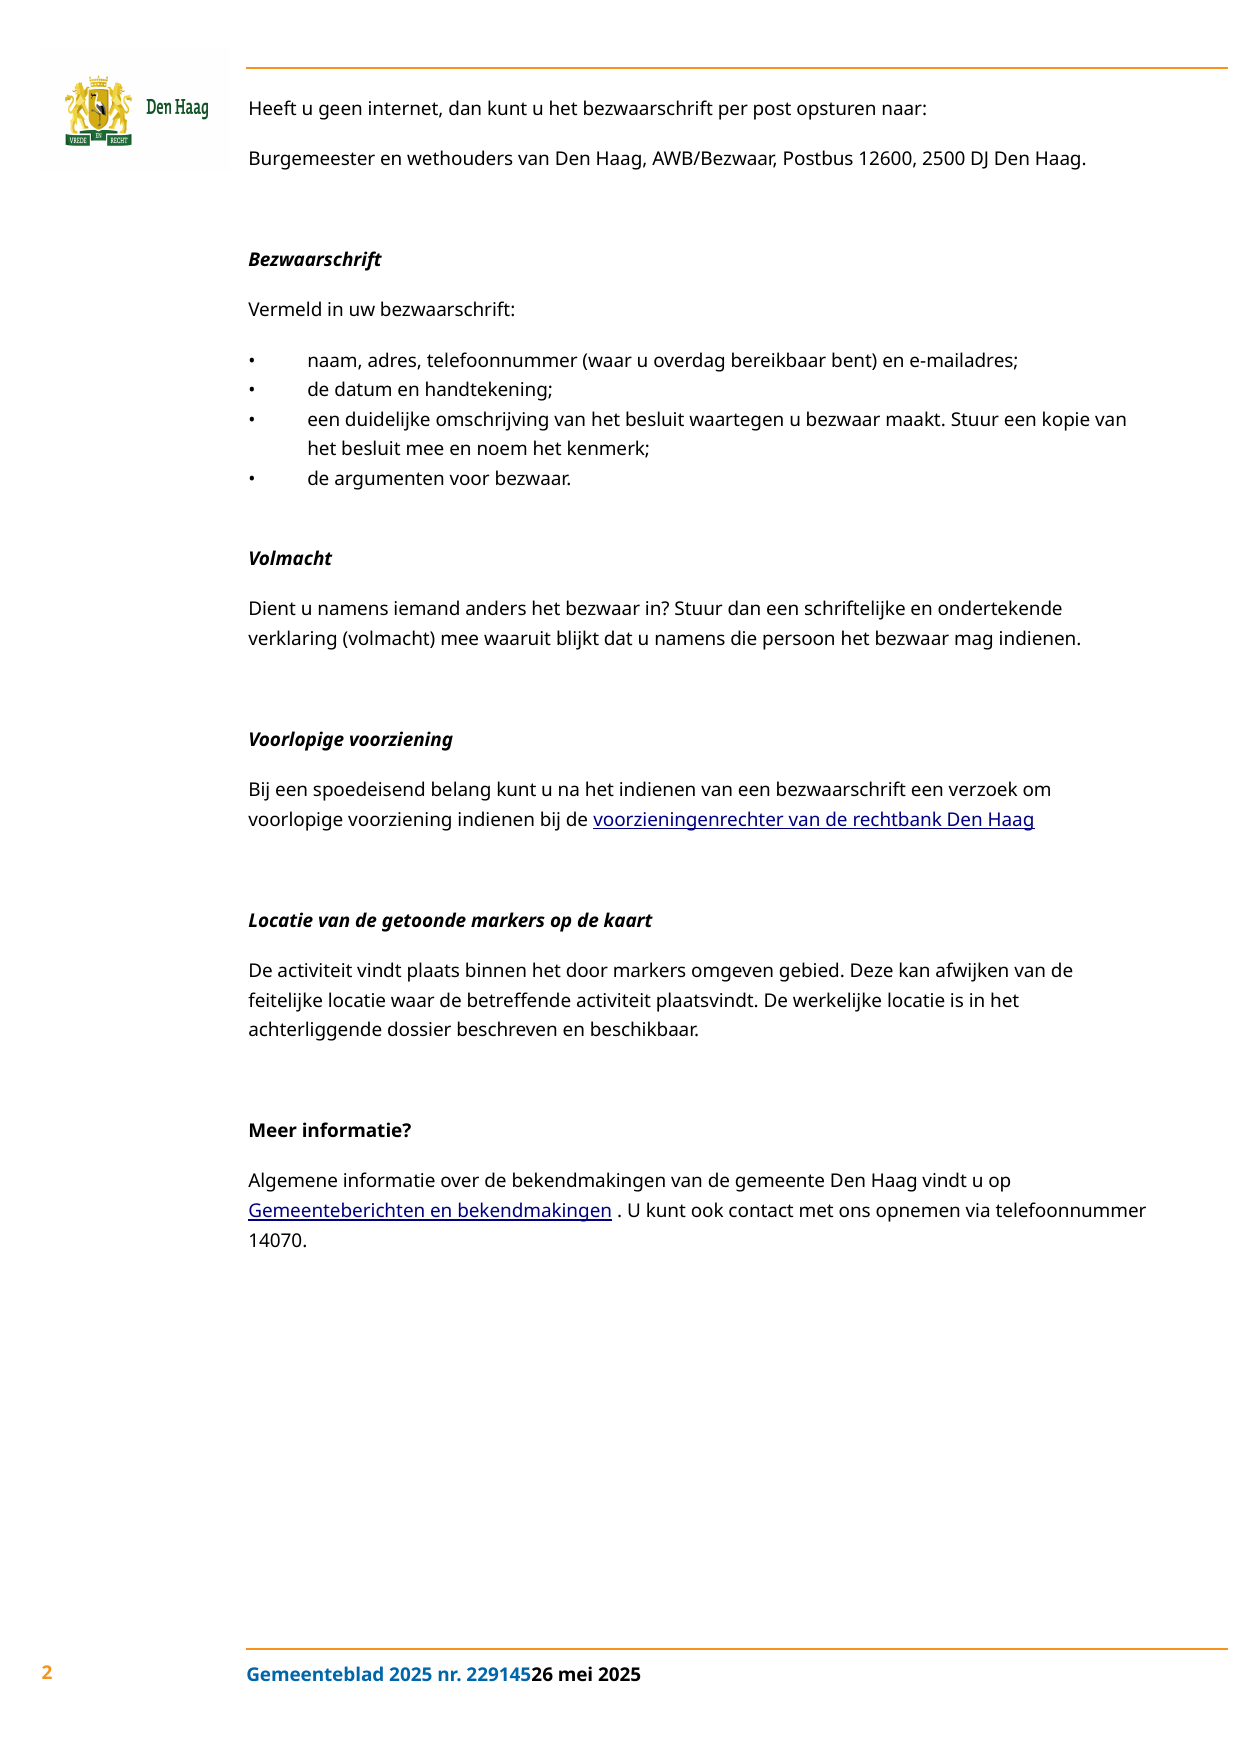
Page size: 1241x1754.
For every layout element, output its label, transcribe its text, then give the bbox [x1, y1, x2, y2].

text De activiteit vindt plaats binnen het door markers omgeven gebied. Deze kan afwijken van de feitelijke locatie waar de betreffende activiteit plaatsvindt. De werkelijke locatie is in het achterliggende dossier beschreven en beschikbaar. [248, 957, 1152, 1042]
text Heeft u geen internet, dan kunt u het bezwaarschrift per post opsturen naar: [248, 95, 1152, 121]
list de argumenten voor bezwaar. [248, 465, 1152, 491]
text Locatie van de getoonde markers op de kaart [248, 907, 1152, 933]
text Burgemeester en wethouders van Den Haag, AWB/Bezwaar, Postbus 12600, 2500 DJ Den Haag. [248, 145, 1152, 171]
text Volmacht [248, 545, 1152, 571]
list een duidelijke omschrijving van het besluit waartegen u bezwaar maakt. Stuur een kopie van het besluit mee en noem het kenmerk; [248, 406, 1152, 461]
text Dient u namens iemand anders het bezwaar in? Stuur dan een schriftelijke en ondertekende verklaring (volmacht) mee waaruit blijkt dat u namens die persoon het bezwaar mag indienen. [248, 596, 1152, 651]
text Vermeld in uw bezwaarschrift: [248, 296, 1152, 322]
list de datum en handtekening; [248, 376, 1152, 402]
text Bezwaarschrift [248, 246, 1152, 272]
text Meer informatie? [248, 1117, 1152, 1143]
text Voorlopige voorziening [248, 726, 1152, 752]
text Algemene informatie over de bekendmakingen van de gemeente Den Haag vindt u op Gemeenteberichten en bekendmakingen . U kunt ook contact met ons opnemen via telefoonnummer 14070. [248, 1168, 1152, 1253]
list naam, adres, telefoonnummer (waar u overdag bereikbaar bent) en e-mailadres; [248, 347, 1152, 373]
picture [41, 47, 231, 172]
text Bij een spoedeisend belang kunt u na het indienen van een bezwaarschrift een verzoek om voorlopige voorziening indienen bij de voorzieningenrechter van de rechtbank Den Haag [248, 776, 1152, 832]
